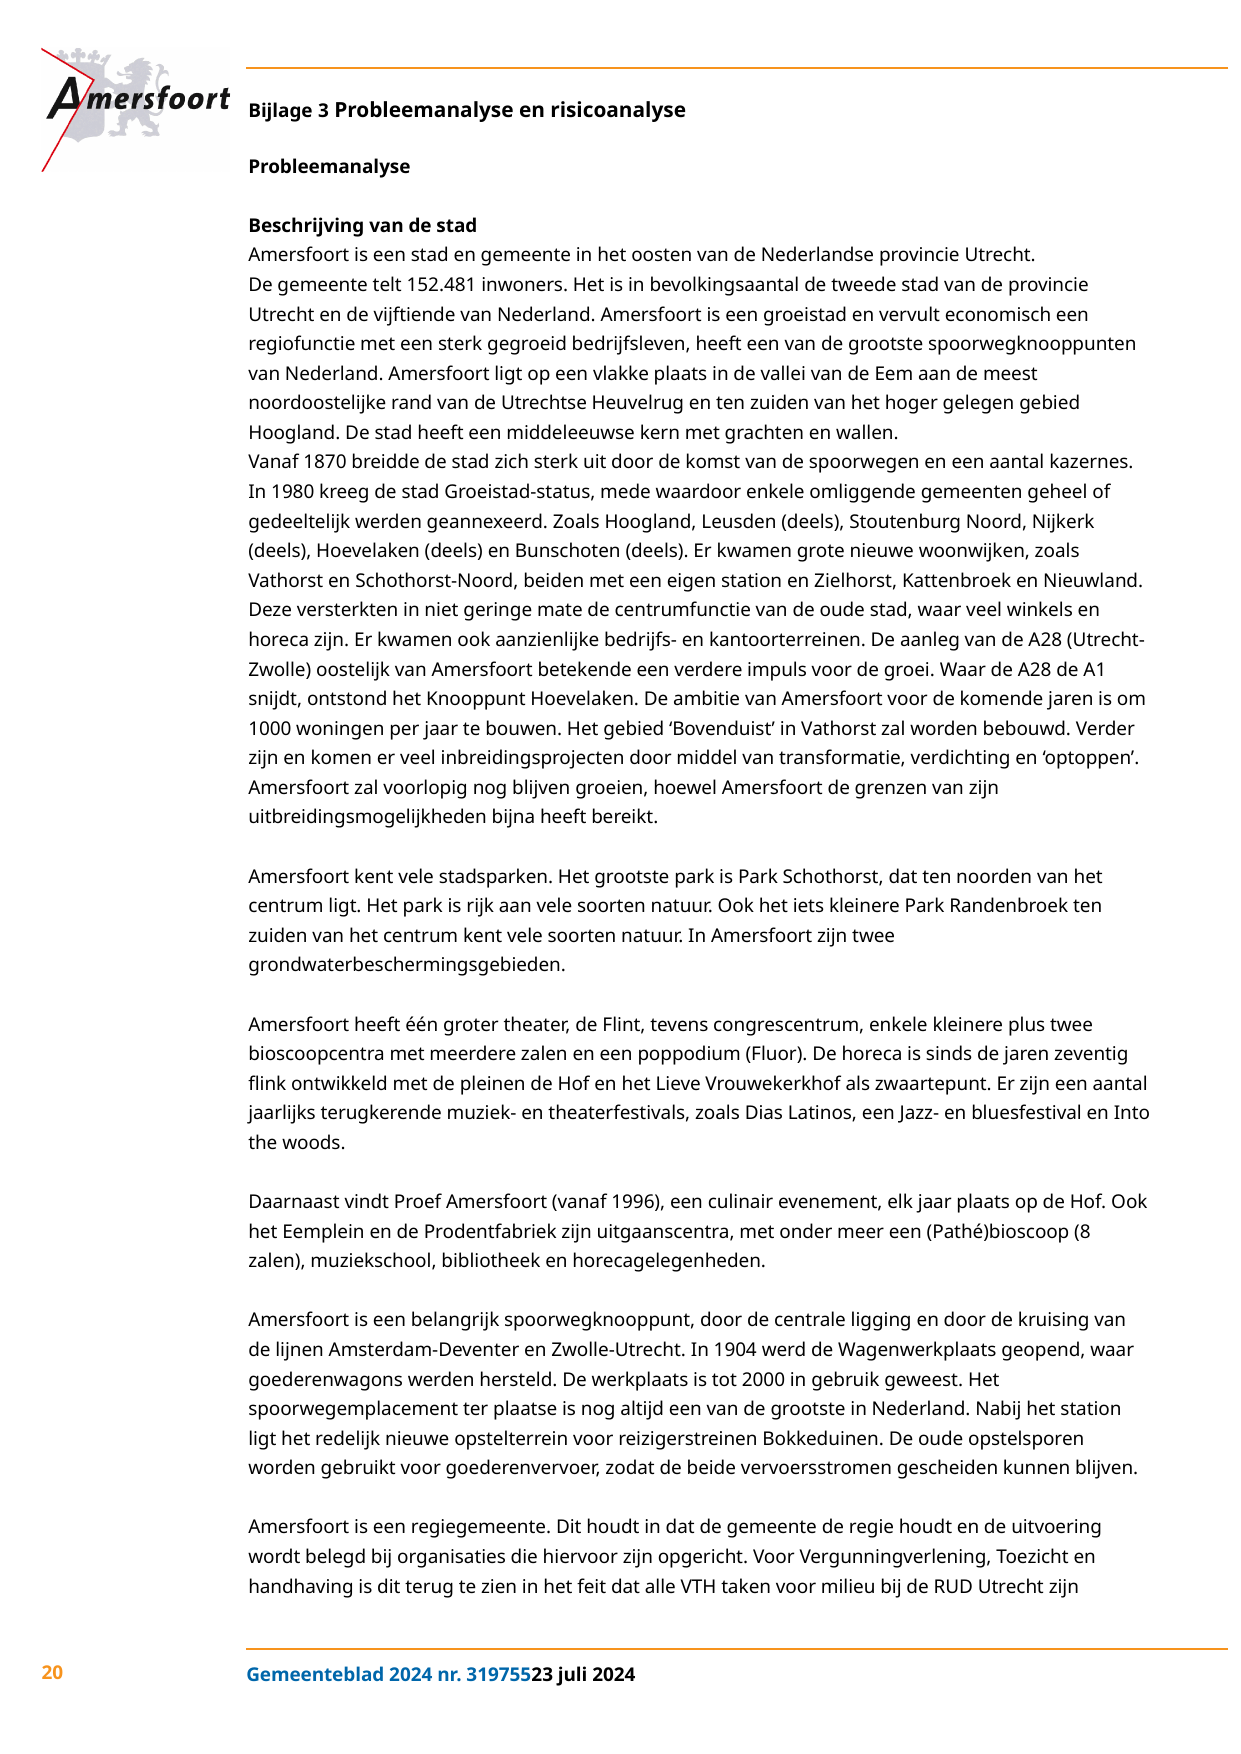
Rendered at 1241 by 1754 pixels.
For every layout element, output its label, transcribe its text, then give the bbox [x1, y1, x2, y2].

text Amersfoort heeft één groter theater, de Flint, tevens congrescentrum, enkele kleinere plus twee bioscoopcentra met meerdere zalen en een poppodium (Fluor). De horeca is sinds de jaren zeventig flink ontwikkeld met de pleinen de Hof en het Lieve Vrouwekerkhof als zwaartepunt. Er zijn een aantal jaarlijks terugkerende muziek- en theaterfestivals, zoals Dias Latinos, een Jazz- en bluesfestival en Into the woods. [248, 1011, 1152, 1155]
text Bijlage 3 Probleemanalyse en risicoanalyse [248, 95, 1152, 123]
text Probleemanalyse [248, 153, 1152, 179]
picture [41, 47, 231, 172]
text Amersfoort is een belangrijk spoorwegknooppunt, door de centrale ligging en door de kruising van de lijnen Amsterdam-Deventer en Zwolle-Utrecht. In 1904 werd de Wagenwerkplaats geopend, waar goederenwagons werden hersteld. De werkplaats is tot 2000 in gebruik geweest. Het spoorwegemplacement ter plaatse is nog altijd een van de grootste in Nederland. Nabij het station ligt het redelijk nieuwe opstelterrein voor reizigerstreinen Bokkeduinen. De oude opstelsporen worden gebruikt voor goederenvervoer, zodat de beide vervoersstromen gescheiden kunnen blijven. [248, 1307, 1152, 1480]
text Vanaf 1870 breidde de stad zich sterk uit door de komst van de spoorwegen en een aantal kazernes. In 1980 kreeg de stad Groeistad-status, mede waardoor enkele omliggende gemeenten geheel of gedeeltelijk werden geannexeerd. Zoals Hoogland, Leusden (deels), Stoutenburg Noord, Nijkerk (deels), Hoevelaken (deels) en Bunschoten (deels). Er kwamen grote nieuwe woonwijken, zoals Vathorst en Schothorst-Noord, beiden met een eigen station en Zielhorst, Kattenbroek en Nieuwland. Deze versterkten in niet geringe mate de centrumfunctie van de oude stad, waar veel winkels en horeca zijn. Er kwamen ook aanzienlijke bedrijfs- en kantoorterreinen. De aanleg van de A28 (Utrecht-Zwolle) oostelijk van Amersfoort betekende een verdere impuls voor de groei. Waar de A28 de A1 snijdt, ontstond het Knooppunt Hoevelaken. De ambitie van Amersfoort voor de komende jaren is om 1000 woningen per jaar te bouwen. Het gebied ‘Bovenduist’ in Vathorst zal worden bebouwd. Verder zijn en komen er veel inbreidingsprojecten door middel van transformatie, verdichting en ‘optoppen’. Amersfoort zal voorlopig nog blijven groeien, hoewel Amersfoort de grenzen van zijn uitbreidingsmogelijkheden bijna heeft bereikt. [248, 449, 1152, 829]
text Amersfoort is een stad en gemeente in het oosten van de Nederlandse provincie Utrecht. [248, 242, 1152, 267]
text Amersfoort kent vele stadsparken. Het grootste park is Park Schothorst, dat ten noorden van het centrum ligt. Het park is rijk aan vele soorten natuur. Ook het iets kleinere Park Randenbroek ten zuiden van het centrum kent vele soorten natuur. In Amersfoort zijn twee grondwaterbeschermingsgebieden. [248, 863, 1152, 977]
text Amersfoort is een regiegemeente. Dit houdt in dat de gemeente de regie houdt en de uitvoering wordt belegd bij organisaties die hiervoor zijn opgericht. Voor Vergunningverlening, Toezicht en handhaving is dit terug te zien in het feit dat alle VTH taken voor milieu bij de RUD Utrecht zijn [248, 1514, 1152, 1599]
text Daarnaast vindt Proef Amersfoort (vanaf 1996), een culinair evenement, elk jaar plaats op de Hof. Ook het Eemplein en de Prodentfabriek zijn uitgaanscentra, met onder meer een (Pathé)bioscoop (8 zalen), muziekschool, bibliotheek en horecagelegenheden. [248, 1188, 1152, 1273]
text De gemeente telt 152.481 inwoners. Het is in bevolkingsaantal de tweede stad van de provincie Utrecht en de vijftiende van Nederland. Amersfoort is een groeistad en vervult economisch een regiofunctie met een sterk gegroeid bedrijfsleven, heeft een van de grootste spoorwegknooppunten van Nederland. Amersfoort ligt op een vlakke plaats in de vallei van de Eem aan de meest noordoostelijke rand van de Utrechtse Heuvelrug en ten zuiden van het hoger gelegen gebied Hoogland. De stad heeft een middeleeuwse kern met grachten en wallen. [248, 271, 1152, 445]
text Beschrijving van de stad [248, 212, 1152, 238]
